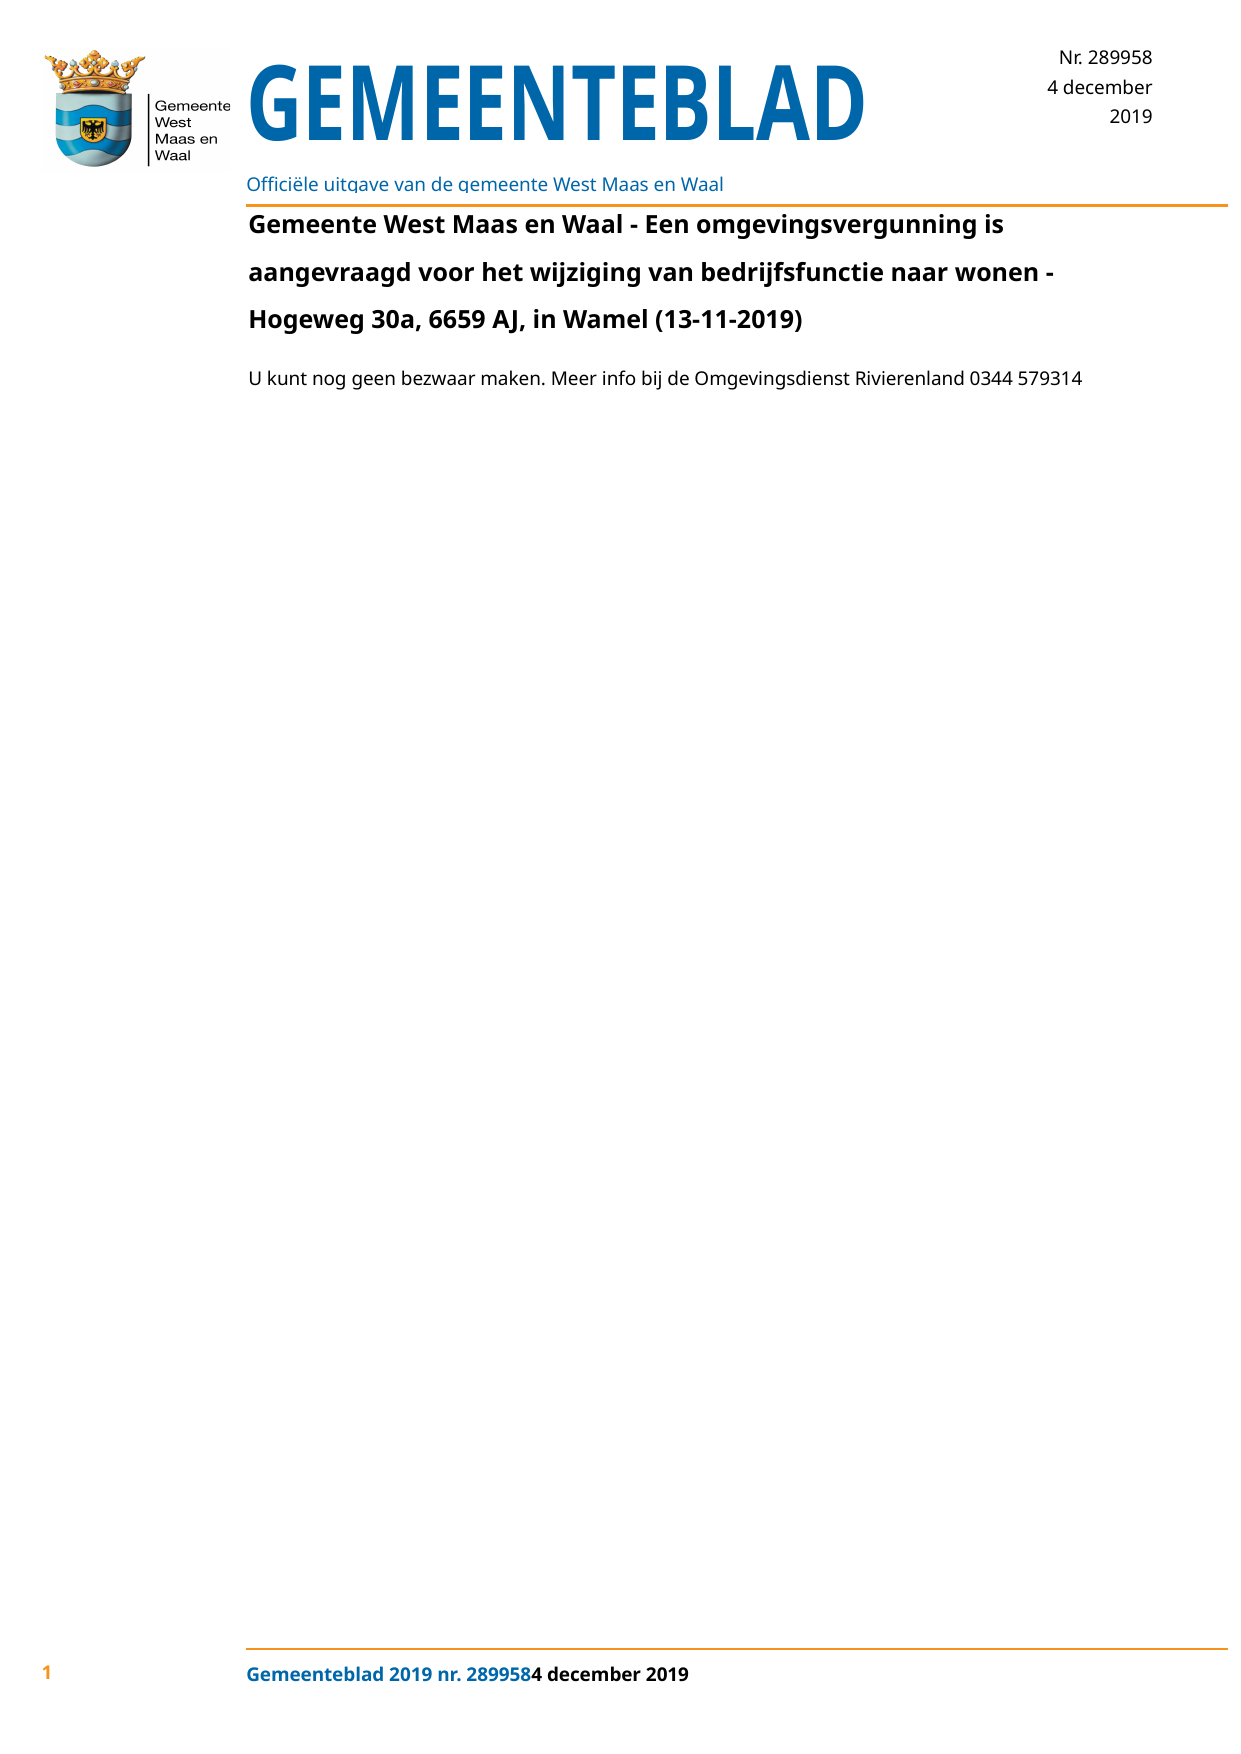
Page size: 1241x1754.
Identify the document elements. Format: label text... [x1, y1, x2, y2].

picture [41, 47, 231, 172]
text U kunt nog geen bezwaar maken. Meer info bij de Omgevingsdienst Rivierenland 0344 579314 [248, 366, 1152, 391]
text Gemeente West Maas en Waal - Een omgevingsvergunning is aangevraagd voor het wijziging van bedrijfsfunctie naar wonen - Hogeweg 30a, 6659 AJ, in Wamel (13-11-2019) [248, 207, 1152, 336]
